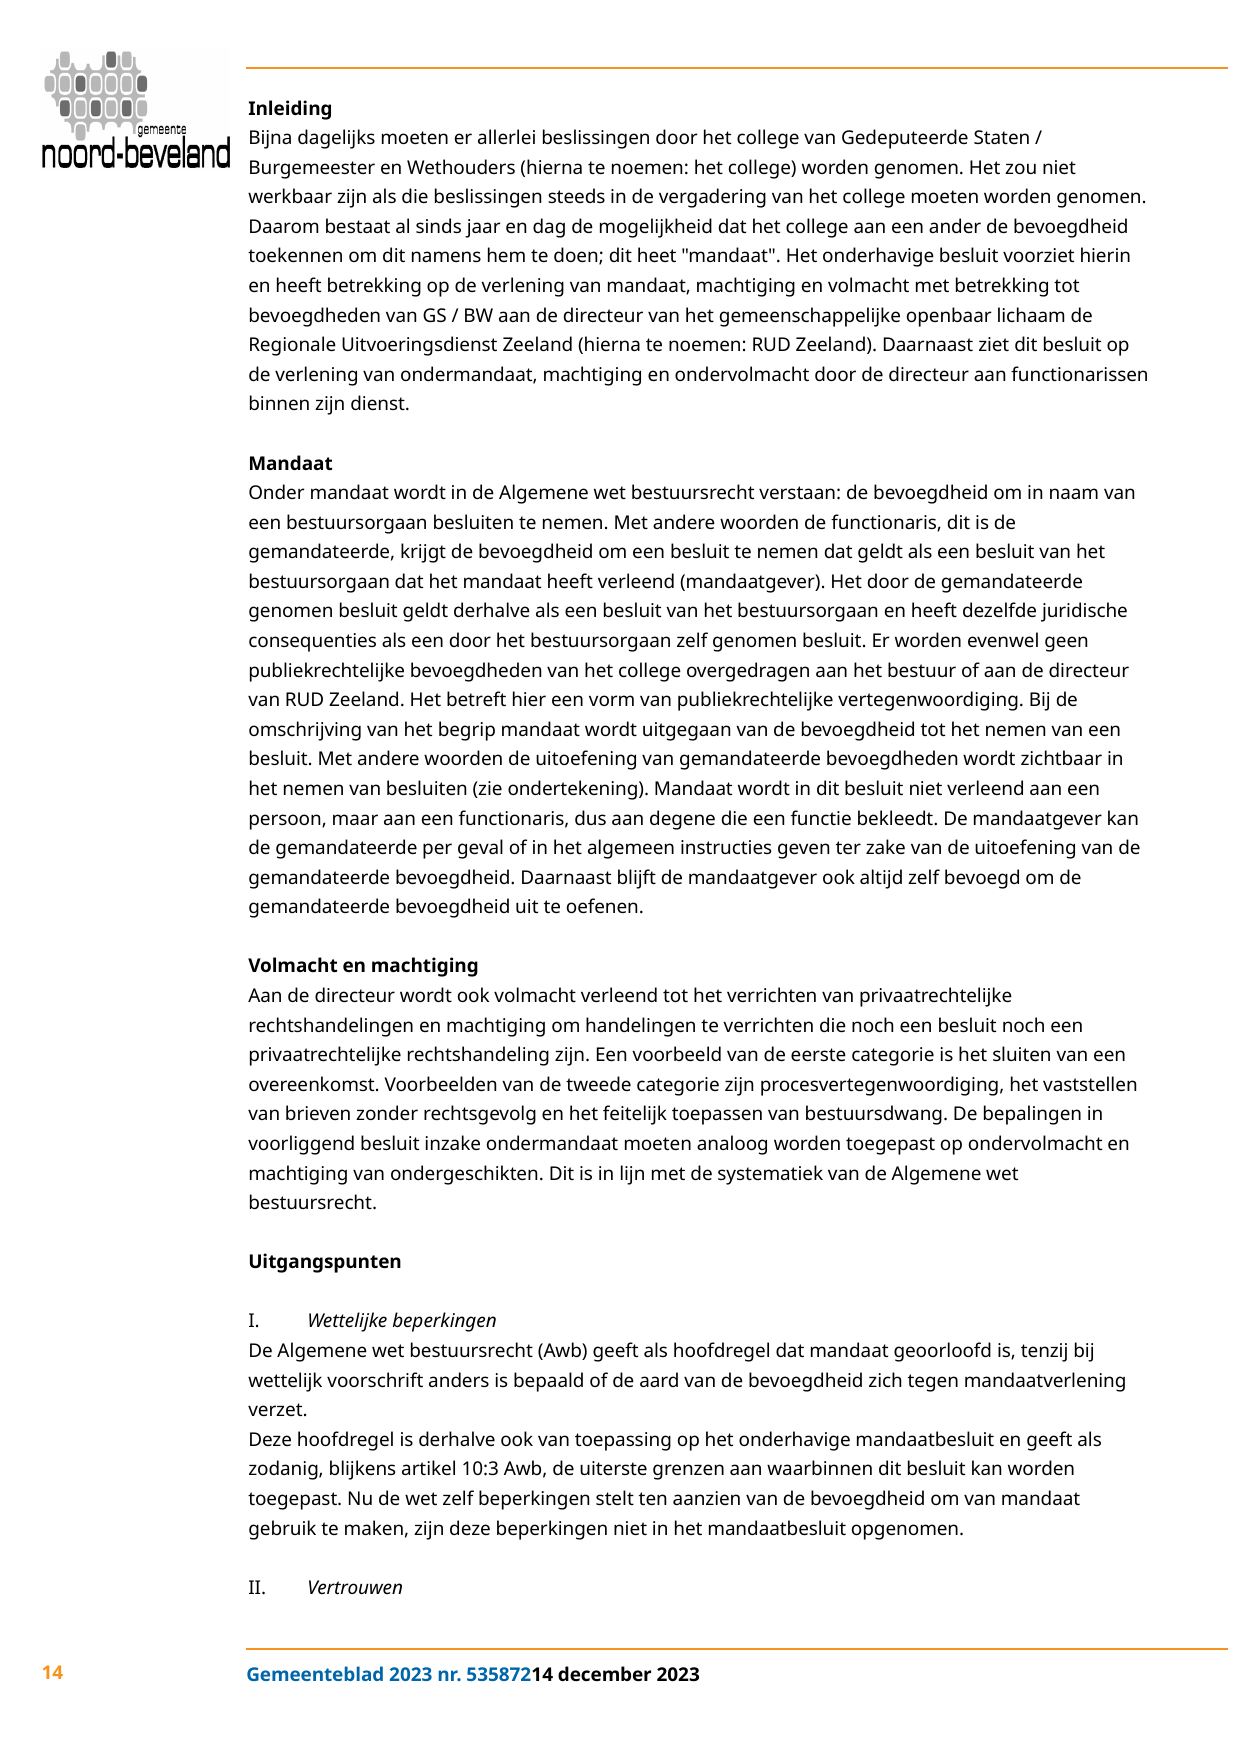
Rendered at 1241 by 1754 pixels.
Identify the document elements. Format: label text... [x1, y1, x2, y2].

list Wettelijke beperkingen [248, 1308, 1152, 1333]
text Volmacht en machtiging [248, 953, 1152, 978]
text Bijna dagelijks moeten er allerlei beslissingen door het college van Gedeputeerde Staten / Burgemeester en Wethouders (hierna te noemen: het college) worden genomen. Het zou niet werkbaar zijn als die beslissingen steeds in de vergadering van het college moeten worden genomen. Daarom bestaat al sinds jaar en dag de mogelijkheid dat het college aan een ander de bevoegdheid toekennen om dit namens hem te doen; dit heet "mandaat". Het onderhavige besluit voorziet hierin en heeft betrekking op de verlening van mandaat, machtiging en volmacht met betrekking tot bevoegdheden van GS / BW aan de directeur van het gemeenschappelijke openbaar lichaam de Regionale Uitvoeringsdienst Zeeland (hierna te noemen: RUD Zeeland). Daarnaast ziet dit besluit op de verlening van ondermandaat, machtiging en ondervolmacht door de directeur aan functionarissen binnen zijn dienst. [248, 124, 1152, 416]
text Aan de directeur wordt ook volmacht verleend tot het verrichten van privaatrechtelijke rechtshandelingen en machtiging om handelingen te verrichten die noch een besluit noch een privaatrechtelijke rechtshandeling zijn. Een voorbeeld van de eerste categorie is het sluiten van een overeenkomst. Voorbeelden van de tweede categorie zijn procesvertegenwoordiging, het vaststellen van brieven zonder rechtsgevolg en het feitelijk toepassen van bestuursdwang. De bepalingen in voorliggend besluit inzake ondermandaat moeten analoog worden toegepast op ondervolmacht en machtiging van ondergeschikten. Dit is in lijn met de systematiek van de Algemene wet bestuursrecht. [248, 982, 1152, 1215]
text De Algemene wet bestuursrecht (Awb) geeft als hoofdregel dat mandaat geoorloofd is, tenzij bij wettelijk voorschrift anders is bepaald of de aard van de bevoegdheid zich tegen mandaatverlening verzet. [248, 1337, 1152, 1422]
text Deze hoofdregel is derhalve ook van toepassing op het onderhavige mandaatbesluit en geeft als zodanig, blijkens artikel 10:3 Awb, de uiterste grenzen aan waarbinnen dit besluit kan worden toegepast. Nu de wet zelf beperkingen stelt ten aanzien van de bevoegdheid om van mandaat gebruik te maken, zijn deze beperkingen niet in het mandaatbesluit opgenomen. [248, 1426, 1152, 1541]
text Inleiding [248, 95, 1152, 121]
text Mandaat [248, 450, 1152, 476]
text Uitgangspunten [248, 1248, 1152, 1274]
picture [41, 47, 231, 172]
text Onder mandaat wordt in de Algemene wet bestuursrecht verstaan: de bevoegdheid om in naam van een bestuursorgaan besluiten te nemen. Met andere woorden de functionaris, dit is de gemandateerde, krijgt de bevoegdheid om een besluit te nemen dat geldt als een besluit van het bestuursorgaan dat het mandaat heeft verleend (mandaatgever). Het door de gemandateerde genomen besluit geldt derhalve als een besluit van het bestuursorgaan en heeft dezelfde juridische consequenties als een door het bestuursorgaan zelf genomen besluit. Er worden evenwel geen publiekrechtelijke bevoegdheden van het college overgedragen aan het bestuur of aan de directeur van RUD Zeeland. Het betreft hier een vorm van publiekrechtelijke vertegenwoordiging. Bij de omschrijving van het begrip mandaat wordt uitgegaan van de bevoegdheid tot het nemen van een besluit. Met andere woorden de uitoefening van gemandateerde bevoegdheden wordt zichtbaar in het nemen van besluiten (zie ondertekening). Mandaat wordt in dit besluit niet verleend aan een persoon, maar aan een functionaris, dus aan degene die een functie bekleedt. De mandaatgever kan de gemandateerde per geval of in het algemeen instructies geven ter zake van de uitoefening van de gemandateerde bevoegdheid. Daarnaast blijft de mandaatgever ook altijd zelf bevoegd om de gemandateerde bevoegdheid uit te oefenen. [248, 479, 1152, 919]
list Vertrouwen [248, 1574, 1152, 1600]
